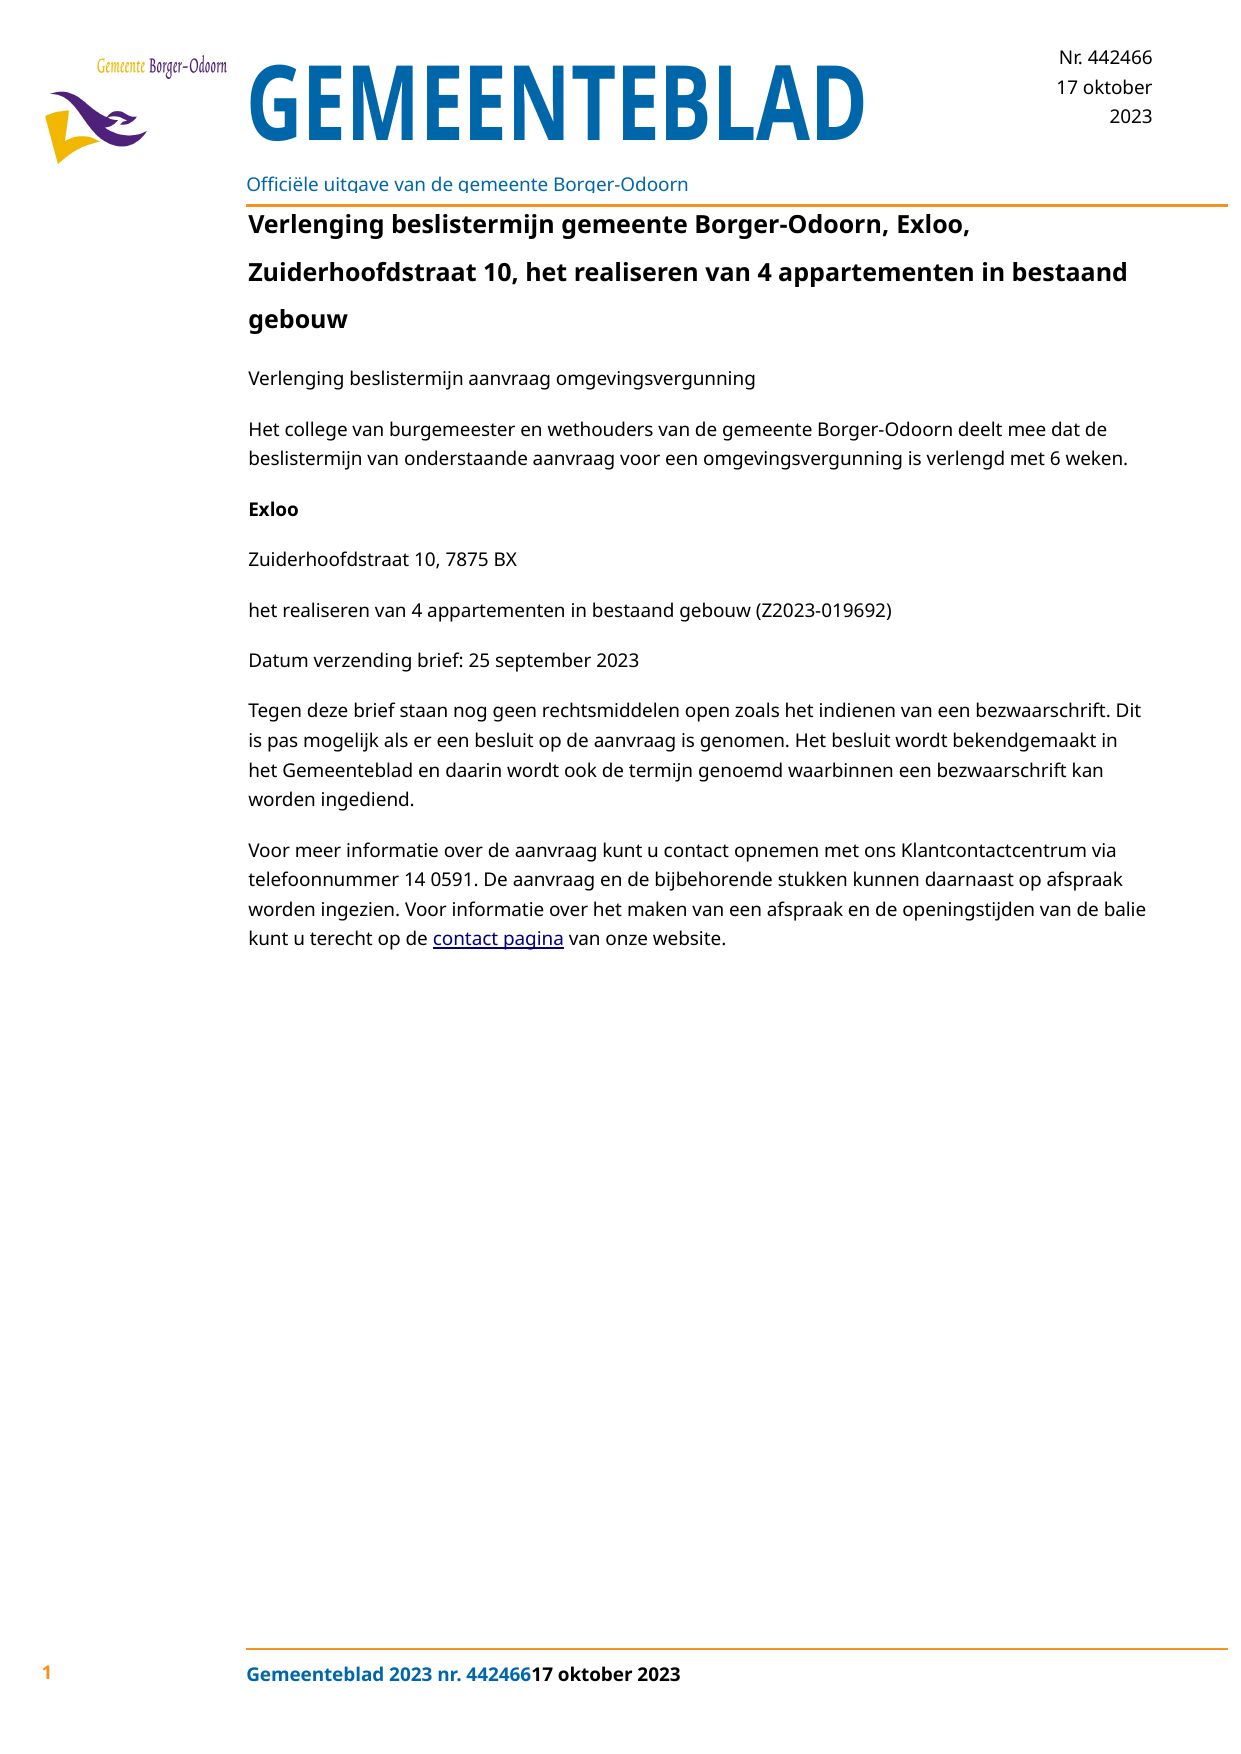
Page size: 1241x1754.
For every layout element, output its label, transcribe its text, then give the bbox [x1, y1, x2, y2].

text Zuiderhoofdstraat 10, 7875 BX [248, 546, 1152, 572]
text het realiseren van 4 appartementen in bestaand gebouw (Z2023-019692) [248, 597, 1152, 622]
picture [41, 47, 231, 172]
text Het college van burgemeester en wethouders van de gemeente Borger-Odoorn deelt mee dat de beslistermijn van onderstaande aanvraag voor een omgevingsvergunning is verlengd met 6 weken. [248, 416, 1152, 471]
text Exloo [248, 496, 1152, 522]
text Verlenging beslistermijn gemeente Borger-Odoorn, Exloo, Zuiderhoofdstraat 10, het realiseren van 4 appartementen in bestaand gebouw [248, 207, 1152, 336]
text Voor meer informatie over de aanvraag kunt u contact opnemen met ons Klantcontactcentrum via telefoonnummer 14 0591. De aanvraag en de bijbehorende stukken kunnen daarnaast op afspraak worden ingezien. Voor informatie over het maken van een afspraak en de openingstijden van de balie kunt u terecht op de contact pagina van onze website. [248, 837, 1152, 951]
text Verlenging beslistermijn aanvraag omgevingsvergunning [248, 366, 1152, 391]
text Datum verzending brief: 25 september 2023 [248, 647, 1152, 673]
text Tegen deze brief staan nog geen rechtsmiddelen open zoals het indienen van een bezwaarschrift. Dit is pas mogelijk als er een besluit op de aanvraag is genomen. Het besluit wordt bekendgemaakt in het Gemeenteblad en daarin wordt ook de termijn genoemd waarbinnen een bezwaarschrift kan worden ingediend. [248, 698, 1152, 812]
